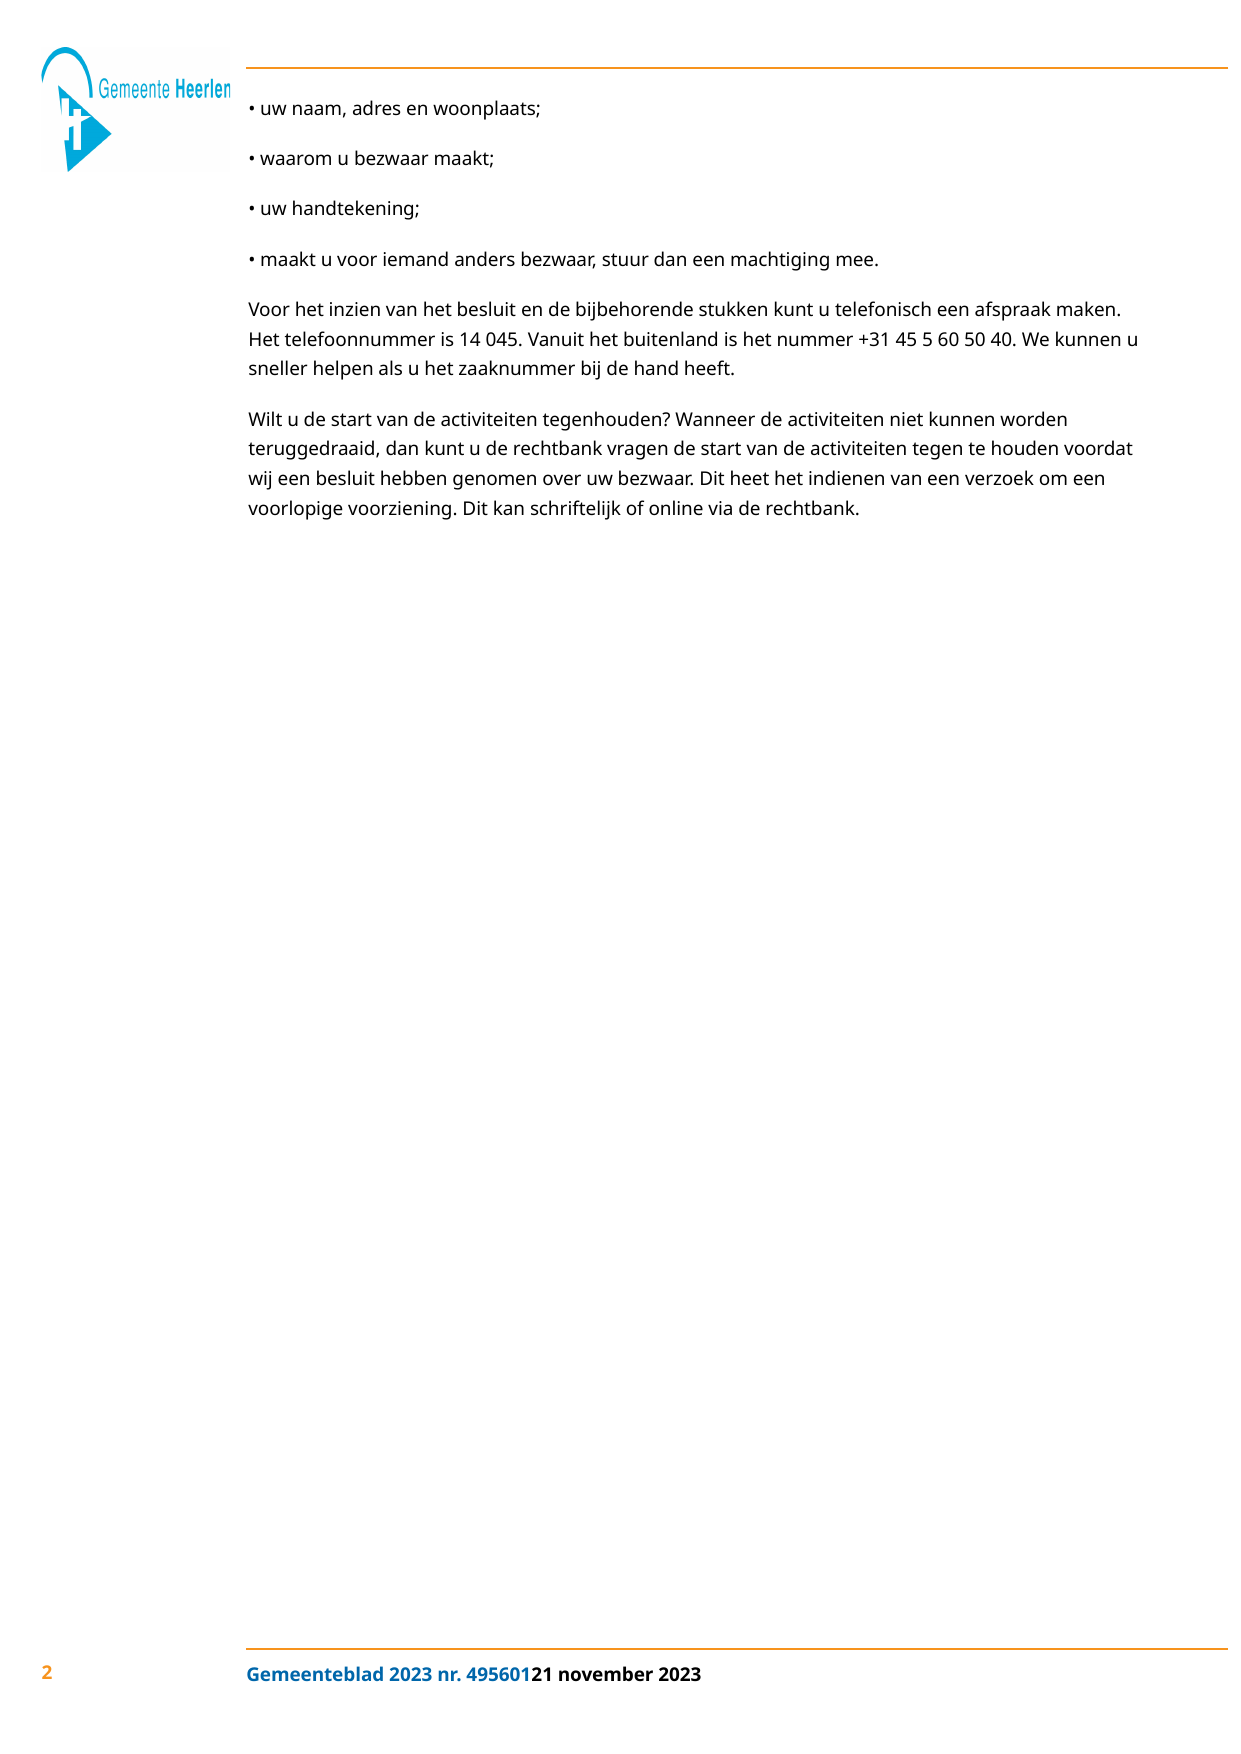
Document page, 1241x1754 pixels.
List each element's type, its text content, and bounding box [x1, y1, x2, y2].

text • maakt u voor iemand anders bezwaar, stuur dan een machtiging mee. [248, 246, 1152, 272]
picture [41, 47, 59, 70]
text Wilt u de start van de activiteiten tegenhouden? Wanneer de activiteiten niet kunnen worden teruggedraaid, dan kunt u de rechtbank vragen de start van de activiteiten tegen te houden voordat wij een besluit hebben genomen over uw bezwaar. Dit heet het indienen van een verzoek om een voorlopige voorziening. Dit kan schriftelijk of online via de rechtbank. [248, 406, 1152, 521]
text • waarom u bezwaar maakt; [248, 145, 1152, 171]
text Voor het inzien van het besluit en de bijbehorende stukken kunt u telefonisch een afspraak maken. Het telefoonnummer is 14 045. Vanuit het buitenland is het nummer +31 45 5 60 50 40. We kunnen u sneller helpen als u het zaaknummer bij de hand heeft. [248, 296, 1152, 381]
text • uw handtekening; [248, 196, 1152, 221]
picture [41, 47, 231, 172]
text • uw naam, adres en woonplaats; [248, 95, 1152, 121]
